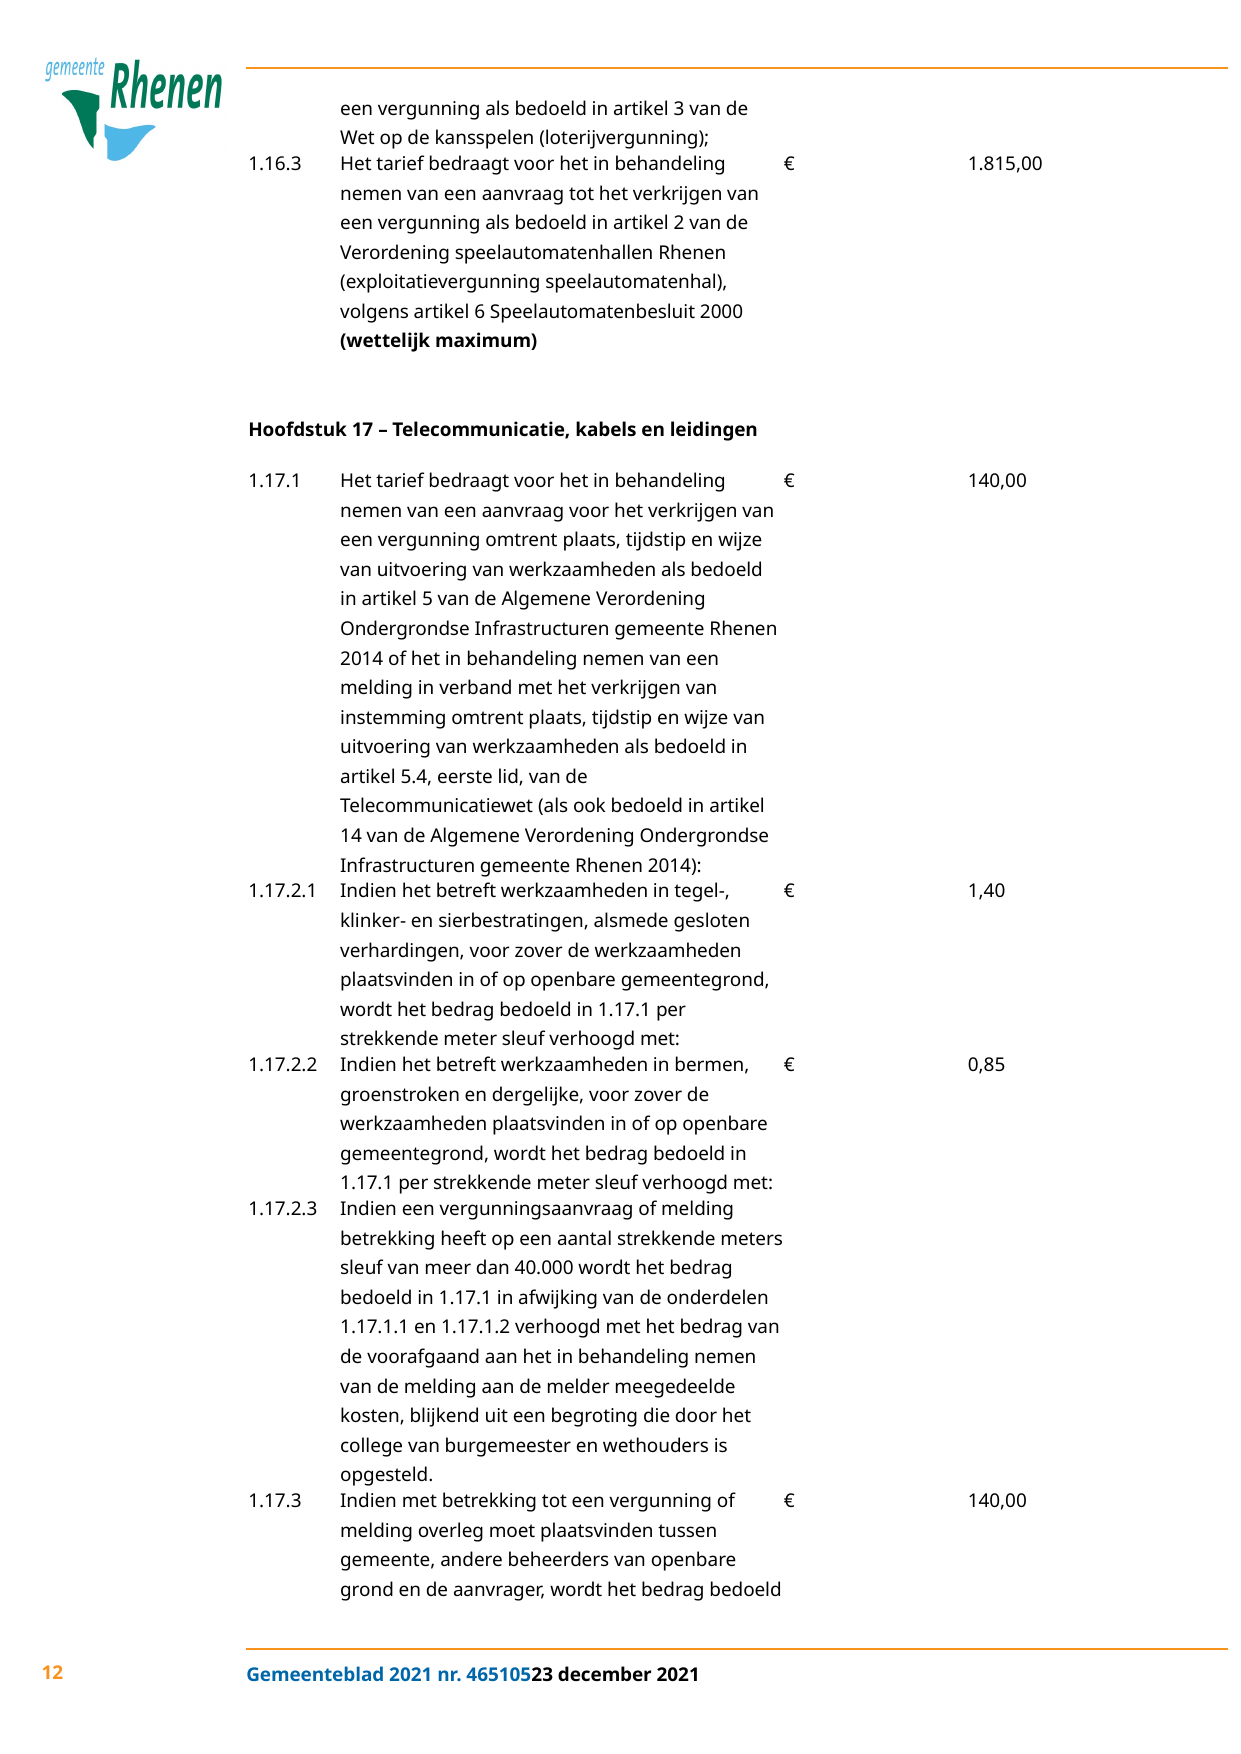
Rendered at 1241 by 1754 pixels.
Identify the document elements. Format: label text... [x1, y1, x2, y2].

table_cell Het tarief bedraagt voor het in behandeling nemen van een aanvraag tot het verkrijgen van een vergunning als bedoeld in artikel 2 van de Verordening speelautomatenhallen Rhenen (exploitatievergunning speelautomatenhal), volgens artikel 6 Speelautomatenbesluit 2000 (wettelijk maximum) [340, 150, 784, 353]
table_cell Indien met betrekking tot een vergunning of melding overleg moet plaatsvinden tussen gemeente, andere beheerders van openbare grond en de aanvrager, wordt het bedrag bedoeld [340, 1487, 784, 1602]
table_cell 0,85 [968, 1051, 1152, 1195]
table_cell [784, 1195, 968, 1487]
table_cell Het tarief bedraagt voor het in behandeling nemen van een aanvraag voor het verkrijgen van een vergunning omtrent plaats, tijdstip en wijze van uitvoering van werkzaamheden als bedoeld in artikel 5 van de Algemene Verordening Ondergrondse Infrastructuren gemeente Rhenen 2014 of het in behandeling nemen van een melding in verband met het verkrijgen van instemming omtrent plaats, tijdstip en wijze van uitvoering van werkzaamheden als bedoeld in artikel 5.4, eerste lid, van de Telecommunicatiewet (als ook bedoeld in artikel 14 van de Algemene Verordening Ondergrondse Infrastructuren gemeente Rhenen 2014): [340, 467, 784, 878]
table_cell [968, 95, 1152, 150]
table_cell 1.17.2.1 [248, 878, 340, 1051]
table_cell € [784, 1487, 968, 1602]
table_cell 1.17.3 [248, 1487, 340, 1602]
table_cell [432, 442, 692, 467]
table_cell [968, 1195, 1152, 1487]
table_cell 1.17.2.3 [248, 1195, 340, 1487]
table_cell Indien een vergunningsaanvraag of melding betrekking heeft op een aantal strekkende meters sleuf van meer dan 40.000 wordt het bedrag bedoeld in 1.17.1 in afwijking van de onderdelen 1.17.1.1 en 1.17.1.2 verhoogd met het bedrag van de voorafgaand aan het in behandeling nemen van de melding aan de melder meegedeelde kosten, blijkend uit een begroting die door het college van burgemeester en wethouders is opgesteld. [340, 1195, 784, 1487]
picture [41, 47, 231, 172]
table_cell 1.17.2.2 [248, 1051, 340, 1195]
table_header Hoofdstuk 17 – Telecommunicatie, kabels en leidingen [248, 416, 1152, 442]
table_cell € [784, 1051, 968, 1195]
table_cell 1.815,00 [968, 150, 1152, 353]
table_cell [248, 95, 340, 150]
table_cell € [784, 878, 968, 1051]
table_cell [248, 442, 432, 467]
table_cell € [784, 150, 968, 353]
table_cell een vergunning als bedoeld in artikel 3 van de Wet op de kansspelen (loterijvergunning); [340, 95, 784, 150]
table_cell Indien het betreft werkzaamheden in tegel-, klinker- en sierbestratingen, alsmede gesloten verhardingen, voor zover de werkzaamheden plaatsvinden in of op openbare gemeentegrond, wordt het bedrag bedoeld in 1.17.1 per strekkende meter sleuf verhoogd met: [340, 878, 784, 1051]
table_cell [692, 442, 876, 467]
table_cell 1,40 [968, 878, 1152, 1051]
table_cell 140,00 [968, 467, 1152, 878]
table_cell 1.17.1 [248, 467, 340, 878]
table_cell [784, 95, 968, 150]
table_cell 140,00 [968, 1487, 1152, 1602]
table_cell [876, 442, 1059, 467]
table_cell € [784, 467, 968, 878]
table_cell 1.16.3 [248, 150, 340, 353]
table_cell Indien het betreft werkzaamheden in bermen, groenstroken en dergelijke, voor zover de werkzaamheden plaatsvinden in of op openbare gemeentegrond, wordt het bedrag bedoeld in 1.17.1 per strekkende meter sleuf verhoogd met: [340, 1051, 784, 1195]
